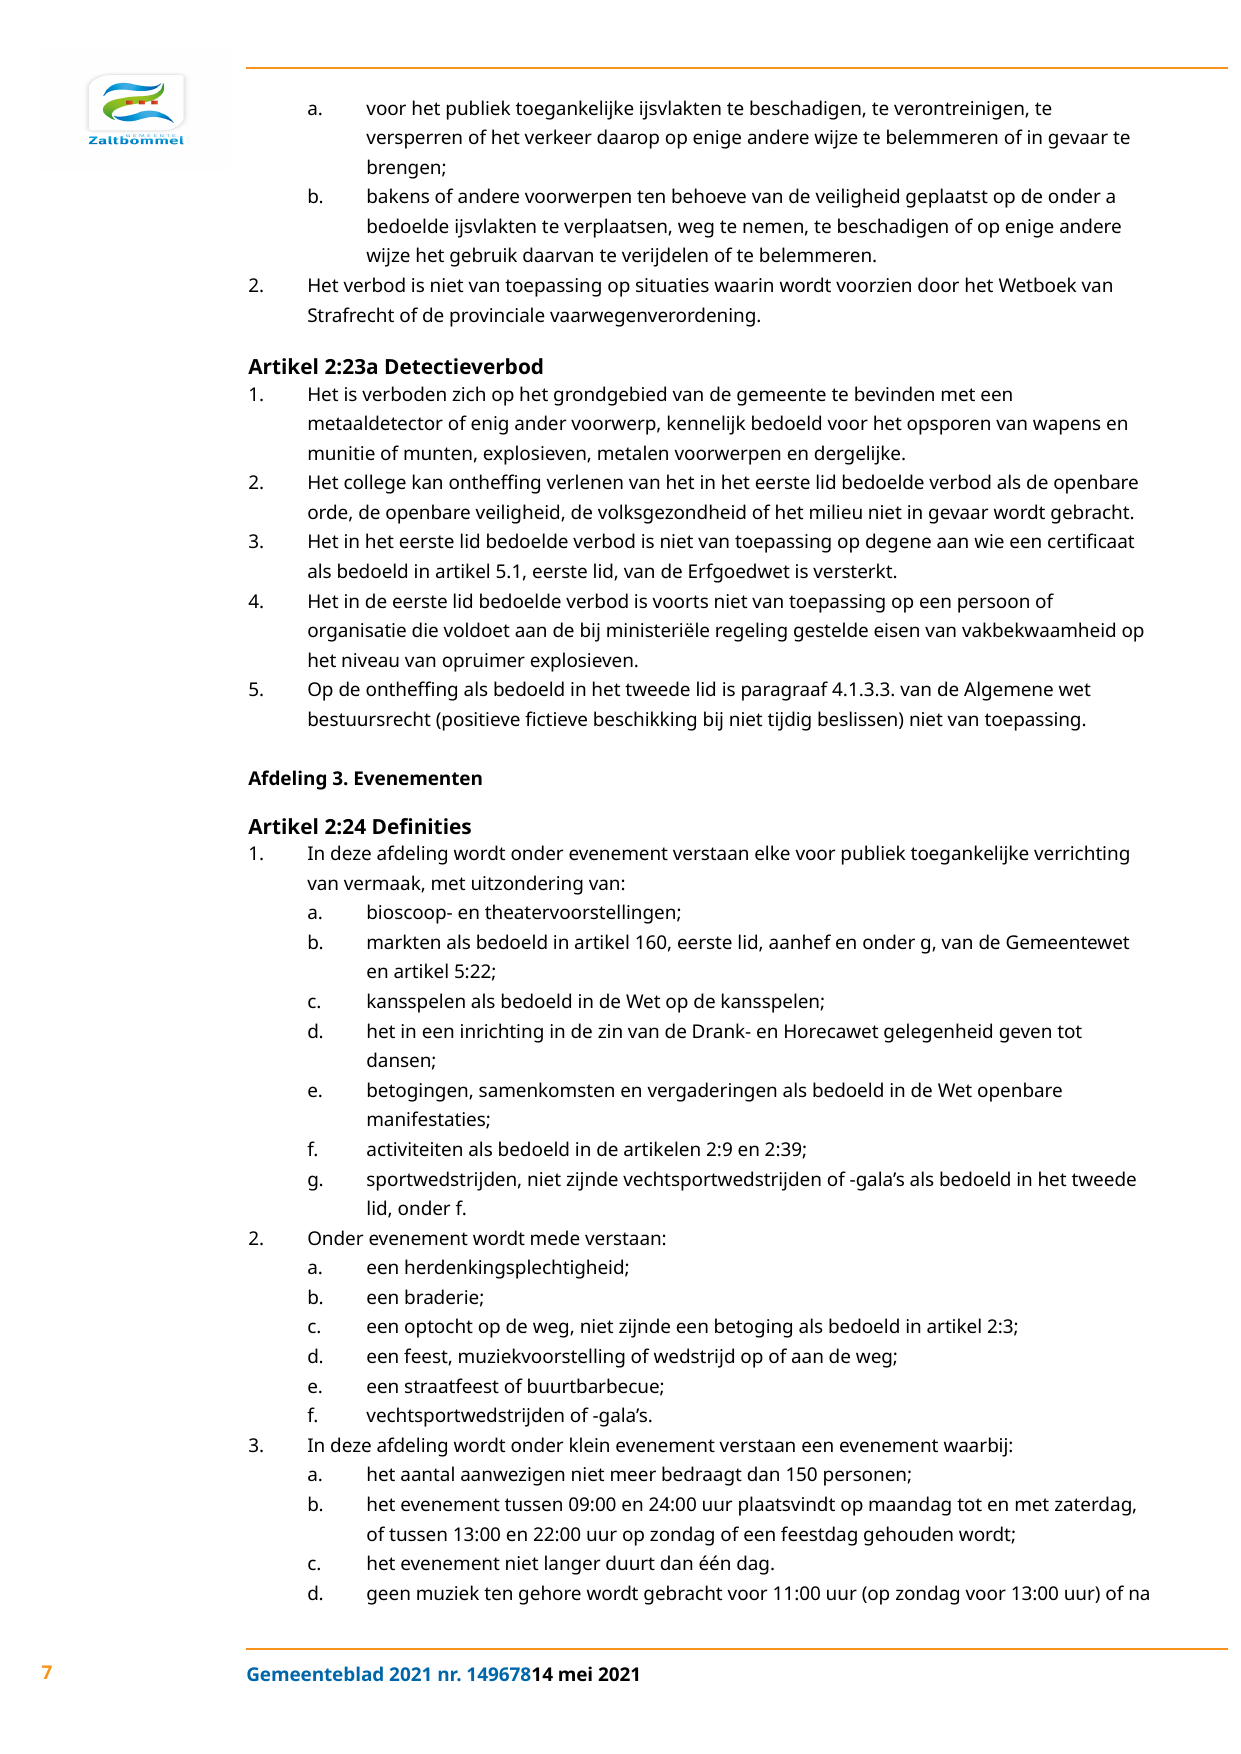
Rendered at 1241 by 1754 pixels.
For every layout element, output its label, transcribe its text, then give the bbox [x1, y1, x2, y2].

list In deze afdeling wordt onder evenement verstaan elke voor publiek toegankelijke verrichting van vermaak, met uitzondering van: [248, 840, 1152, 896]
list betogingen, samenkomsten en vergaderingen als bedoeld in de Wet openbare manifestaties; [307, 1077, 1152, 1132]
list markten als bedoeld in artikel 160, eerste lid, aanhef en onder g, van de Gemeentewet en artikel 5:22; [307, 929, 1152, 984]
list het evenement tussen 09:00 en 24:00 uur plaatsvindt op maandag tot en met zaterdag, of tussen 13:00 en 22:00 uur op zondag of een feestdag gehouden wordt; [307, 1491, 1152, 1546]
text Artikel 2:23a Detectieverbod [248, 352, 1152, 381]
list In deze afdeling wordt onder klein evenement verstaan een evenement waarbij: [248, 1432, 1152, 1458]
list het aantal aanwezigen niet meer bedraagt dan 150 personen; [307, 1462, 1152, 1487]
list Op de ontheffing als bedoeld in het tweede lid is paragraaf 4.1.3.3. van de Algemene wet bestuursrecht (positieve fictieve beschikking bij niet tijdig beslissen) niet van toepassing. [248, 677, 1152, 732]
list een herdenkingsplechtigheid; [307, 1254, 1152, 1280]
list activiteiten als bedoeld in de artikelen 2:9 en 2:39; [307, 1136, 1152, 1162]
text Afdeling 3. Evenementen [248, 765, 1152, 791]
picture [41, 47, 231, 172]
list bioscoop- en theatervoorstellingen; [307, 899, 1152, 925]
list een feest, muziekvoorstelling of wedstrijd op of aan de weg; [307, 1343, 1152, 1369]
list het in een inrichting in de zin van de Drank- en Horecawet gelegenheid geven tot dansen; [307, 1018, 1152, 1073]
list het evenement niet langer duurt dan één dag. [307, 1550, 1152, 1576]
list Het in het eerste lid bedoelde verbod is niet van toepassing op degene aan wie een certificaat als bedoeld in artikel 5.1, eerste lid, van de Erfgoedwet is versterkt. [248, 529, 1152, 584]
list Het verbod is niet van toepassing op situaties waarin wordt voorzien door het Wetboek van Strafrecht of de provinciale vaarwegenverordening. [248, 272, 1152, 328]
list Het is verboden zich op het grondgebied van de gemeente te bevinden met een metaaldetector of enig ander voorwerp, kennelijk bedoeld voor het opsporen van wapens en munitie of munten, explosieven, metalen voorwerpen en dergelijke. [248, 381, 1152, 466]
list Het college kan ontheffing verlenen van het in het eerste lid bedoelde verbod als de openbare orde, de openbare veiligheid, de volksgezondheid of het milieu niet in gevaar wordt gebracht. [248, 469, 1152, 525]
list kansspelen als bedoeld in de Wet op de kansspelen; [307, 988, 1152, 1014]
list een optocht op de weg, niet zijnde een betoging als bedoeld in artikel 2:3; [307, 1314, 1152, 1339]
list bakens of andere voorwerpen ten behoeve van de veiligheid geplaatst op de onder a bedoelde ijsvlakten te verplaatsen, weg te nemen, te beschadigen of op enige andere wijze het gebruik daarvan te verijdelen of te belemmeren. [307, 183, 1152, 268]
list Het in de eerste lid bedoelde verbod is voorts niet van toepassing op een persoon of organisatie die voldoet aan de bij ministeriële regeling gestelde eisen van vakbekwaamheid op het niveau van opruimer explosieven. [248, 588, 1152, 673]
list sportwedstrijden, niet zijnde vechtsportwedstrijden of -gala’s als bedoeld in het tweede lid, onder f. [307, 1166, 1152, 1221]
list geen muziek ten gehore wordt gebracht voor 11:00 uur (op zondag voor 13:00 uur) of na [307, 1580, 1152, 1606]
list een straatfeest of buurtbarbecue; [307, 1373, 1152, 1398]
list vechtsportwedstrijden of -gala’s. [307, 1402, 1152, 1428]
list Onder evenement wordt mede verstaan: [248, 1225, 1152, 1251]
text Artikel 2:24 Definities [248, 812, 1152, 840]
list voor het publiek toegankelijke ijsvlakten te beschadigen, te verontreinigen, te versperren of het verkeer daarop op enige andere wijze te belemmeren of in gevaar te brengen; [307, 95, 1152, 180]
list een braderie; [307, 1284, 1152, 1310]
